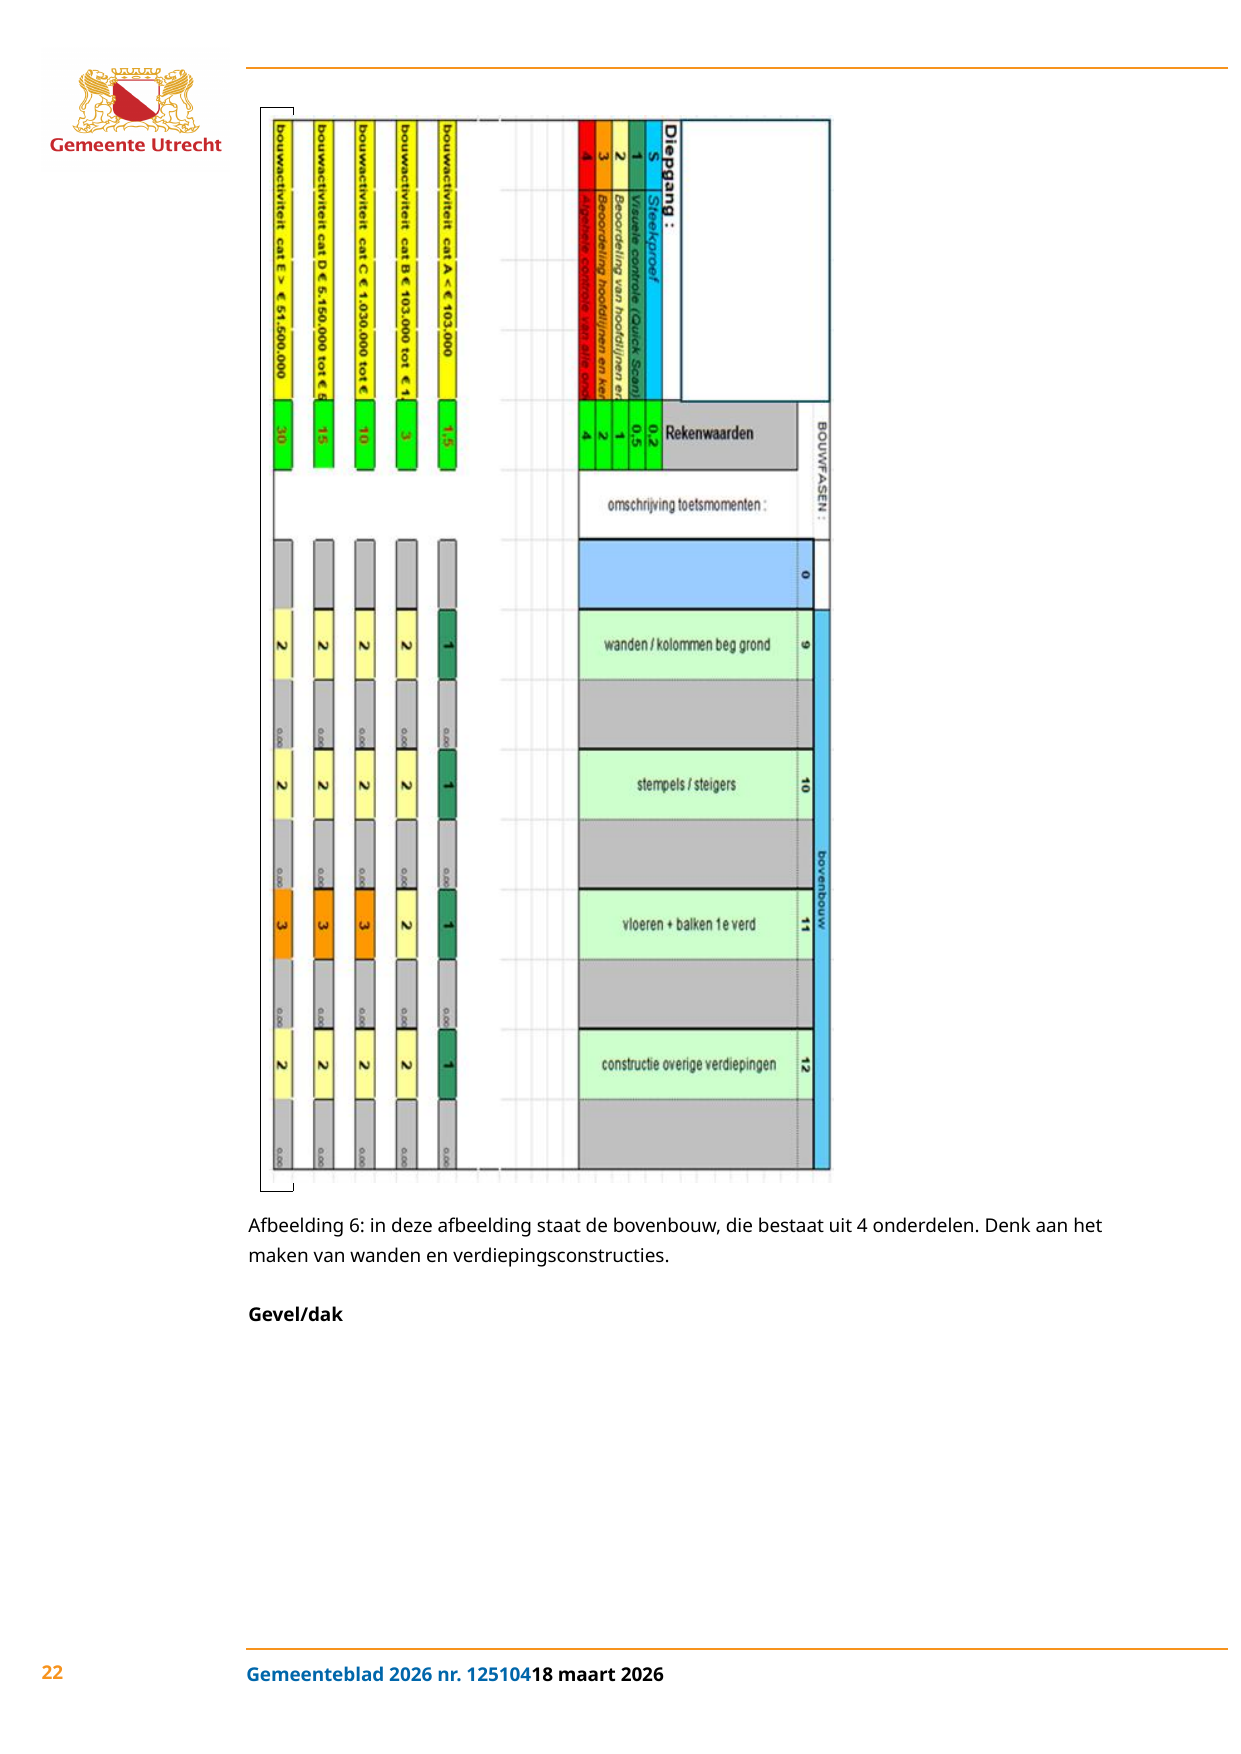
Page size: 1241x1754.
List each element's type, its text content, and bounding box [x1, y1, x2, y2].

picture [41, 47, 231, 172]
text Afbeelding 6: in deze afbeelding staat de bovenbouw, die bestaat uit 4 onderdelen. Denk aan het maken van wanden en verdiepingsconstructies. [248, 1212, 1152, 1268]
text Gevel/dak [248, 1301, 1152, 1327]
picture [268, 115, 834, 1183]
